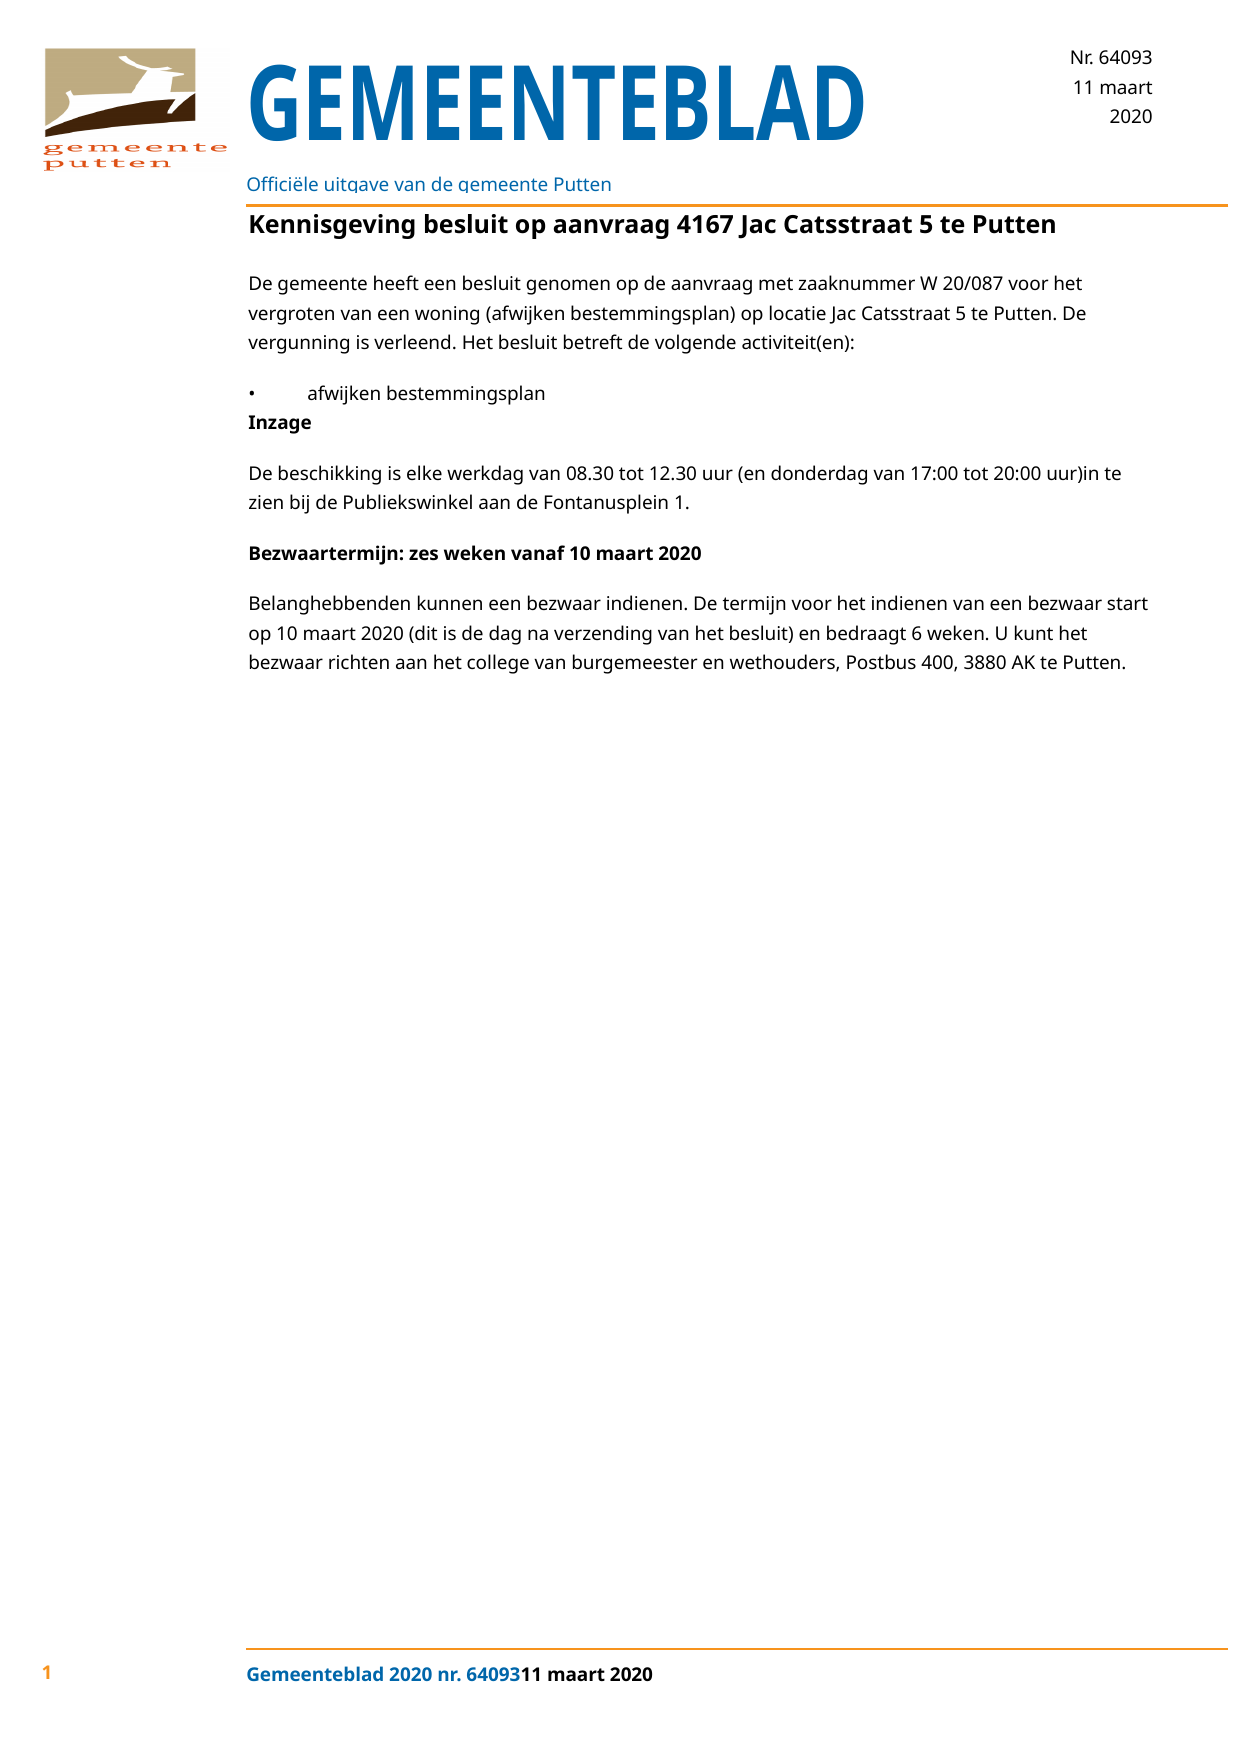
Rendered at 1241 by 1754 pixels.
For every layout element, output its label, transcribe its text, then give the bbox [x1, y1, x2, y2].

text Inzage [248, 409, 1152, 435]
text Kennisgeving besluit op aanvraag 4167 Jac Catsstraat 5 te Putten [248, 207, 1152, 241]
text De beschikking is elke werkdag van 08.30 tot 12.30 uur (en donderdag van 17:00 tot 20:00 uur)in te zien bij de Publiekswinkel aan de Fontanusplein 1. [248, 460, 1152, 515]
picture [41, 47, 231, 172]
text Bezwaartermijn: zes weken vanaf 10 maart 2020 [248, 540, 1152, 566]
text De gemeente heeft een besluit genomen op de aanvraag met zaaknummer W 20/087 voor het vergroten van een woning (afwijken bestemmingsplan) op locatie Jac Catsstraat 5 te Putten. De vergunning is verleend. Het besluit betreft de volgende activiteit(en): [248, 270, 1152, 355]
text Belanghebbenden kunnen een bezwaar indienen. De termijn voor het indienen van een bezwaar start op 10 maart 2020 (dit is de dag na verzending van het besluit) en bedraagt 6 weken. U kunt het bezwaar richten aan het college van burgemeester en wethouders, Postbus 400, 3880 AK te Putten. [248, 590, 1152, 675]
list afwijken bestemmingsplan [248, 380, 1152, 406]
